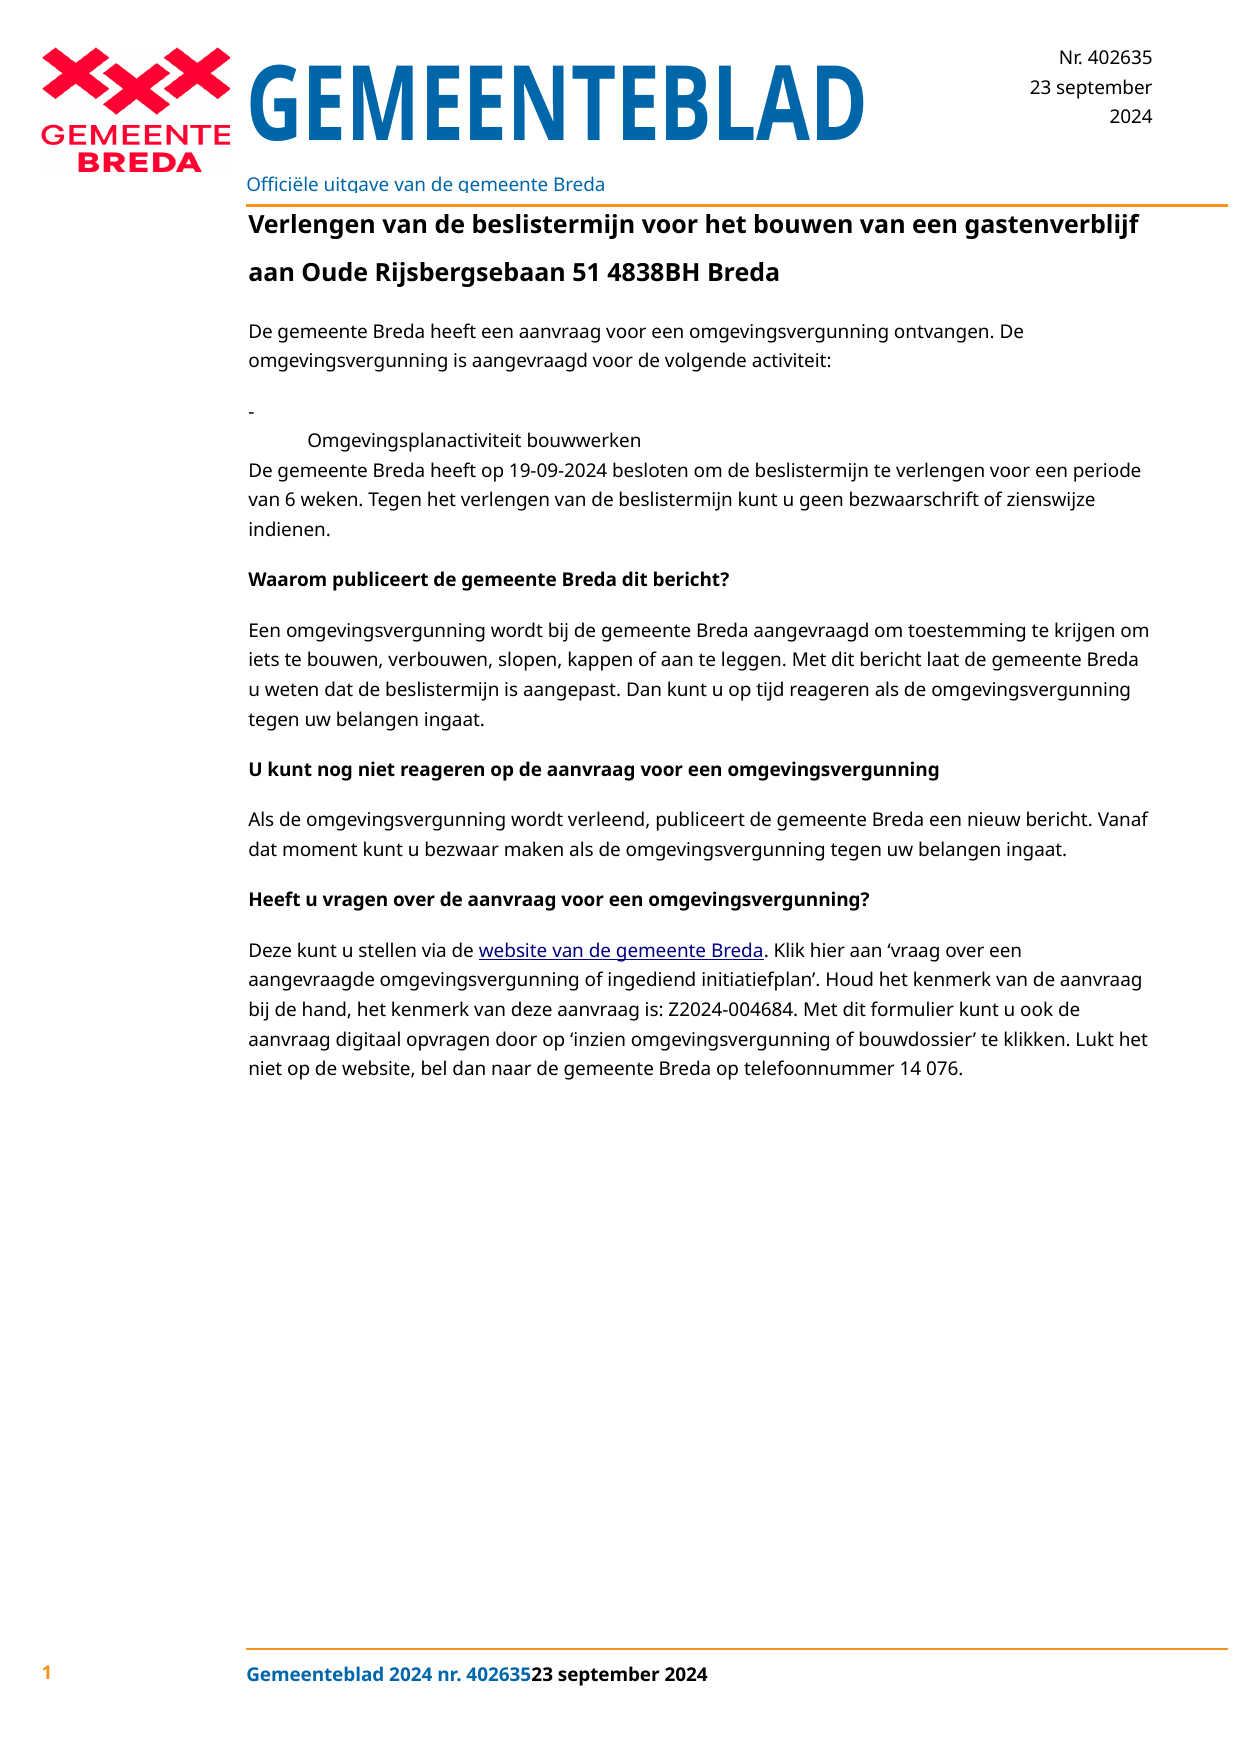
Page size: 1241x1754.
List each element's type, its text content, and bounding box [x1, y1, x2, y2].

text Waarom publiceert de gemeente Breda dit bericht? [248, 567, 1152, 592]
list Omgevingsplanactiviteit bouwwerken [248, 427, 1152, 453]
text De gemeente Breda heeft op 19-09-2024 besloten om de beslistermijn te verlengen voor een periode van 6 weken. Tegen het verlengen van de beslistermijn kunt u geen bezwaarschrift of zienswijze indienen. [248, 457, 1152, 542]
text Verlengen van de beslistermijn voor het bouwen van een gastenverblijf aan Oude Rijsbergsebaan 51 4838BH Breda [248, 207, 1152, 288]
picture [41, 47, 231, 172]
text Heeft u vragen over de aanvraag voor een omgevingsvergunning? [248, 887, 1152, 912]
text Als de omgevingsvergunning wordt verleend, publiceert de gemeente Breda een nieuw bericht. Vanaf dat moment kunt u bezwaar maken als de omgevingsvergunning tegen uw belangen ingaat. [248, 807, 1152, 862]
text Deze kunt u stellen via de website van de gemeente Breda. Klik hier aan ‘vraag over een aangevraagde omgevingsvergunning of ingediend initiatiefplan’. Houd het kenmerk van de aanvraag bij de hand, het kenmerk van deze aanvraag is: Z2024-004684. Met dit formulier kunt u ook de aanvraag digitaal opvragen door op ‘inzien omgevingsvergunning of bouwdossier’ te klikken. Lukt het niet op de website, bel dan naar de gemeente Breda op telefoonnummer 14 076. [248, 937, 1152, 1081]
text U kunt nog niet reageren op de aanvraag voor een omgevingsvergunning [248, 756, 1152, 782]
text De gemeente Breda heeft een aanvraag voor een omgevingsvergunning ontvangen. De omgevingsvergunning is aangevraagd voor de volgende activiteit: [248, 318, 1152, 373]
text Een omgevingsvergunning wordt bij de gemeente Breda aangevraagd om toestemming te krijgen om iets te bouwen, verbouwen, slopen, kappen of aan te leggen. Met dit bericht laat de gemeente Breda u weten dat de beslistermijn is aangepast. Dan kunt u op tijd reageren als de omgevingsvergunning tegen uw belangen ingaat. [248, 617, 1152, 732]
